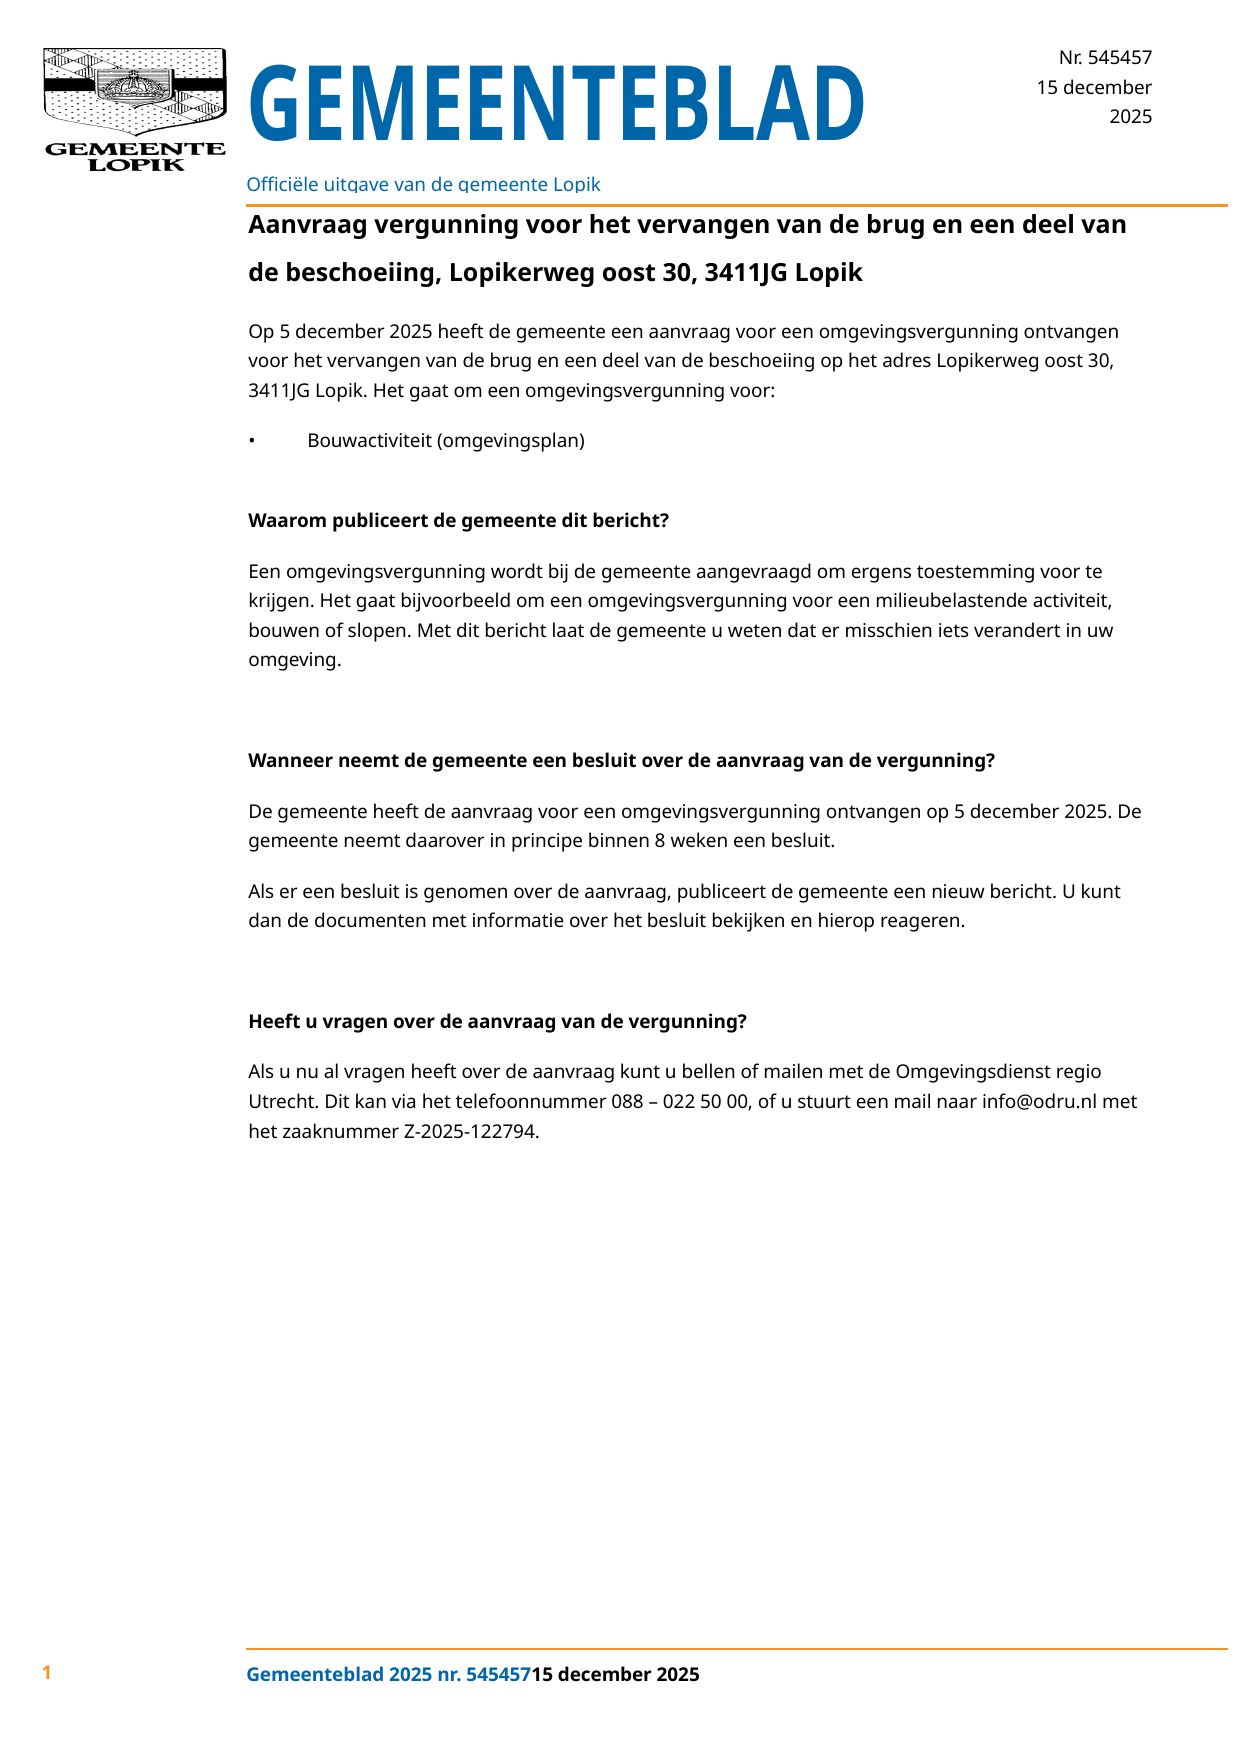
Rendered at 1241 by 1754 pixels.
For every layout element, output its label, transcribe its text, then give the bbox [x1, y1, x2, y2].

picture [41, 47, 231, 172]
text Wanneer neemt de gemeente een besluit over de aanvraag van de vergunning? [248, 747, 1152, 773]
list Bouwactiviteit (omgevingsplan) [248, 427, 1152, 453]
text De gemeente heeft de aanvraag voor een omgevingsvergunning ontvangen op 5 december 2025. De gemeente neemt daarover in principe binnen 8 weken een besluit. [248, 798, 1152, 853]
text Als u nu al vragen heeft over de aanvraag kunt u bellen of mailen met de Omgevingsdienst regio Utrecht. Dit kan via het telefoonnummer 088 – 022 50 00, of u stuurt een mail naar info@odru.nl met het zaaknummer Z-2025-122794. [248, 1059, 1152, 1144]
text Als er een besluit is genomen over de aanvraag, publiceert de gemeente een nieuw bericht. U kunt dan de documenten met informatie over het besluit bekijken en hierop reageren. [248, 878, 1152, 933]
text Op 5 december 2025 heeft de gemeente een aanvraag voor een omgevingsvergunning ontvangen voor het vervangen van de brug en een deel van de beschoeiing op het adres Lopikerweg oost 30, 3411JG Lopik. Het gaat om een omgevingsvergunning voor: [248, 318, 1152, 403]
text Een omgevingsvergunning wordt bij de gemeente aangevraagd om ergens toestemming voor te krijgen. Het gaat bijvoorbeeld om een omgevingsvergunning voor een milieubelastende activiteit, bouwen of slopen. Met dit bericht laat de gemeente u weten dat er misschien iets verandert in uw omgeving. [248, 558, 1152, 672]
text Heeft u vragen over de aanvraag van de vergunning? [248, 1008, 1152, 1034]
text Aanvraag vergunning voor het vervangen van de brug en een deel van de beschoeiing, Lopikerweg oost 30, 3411JG Lopik [248, 207, 1152, 288]
text Waarom publiceert de gemeente dit bericht? [248, 507, 1152, 533]
